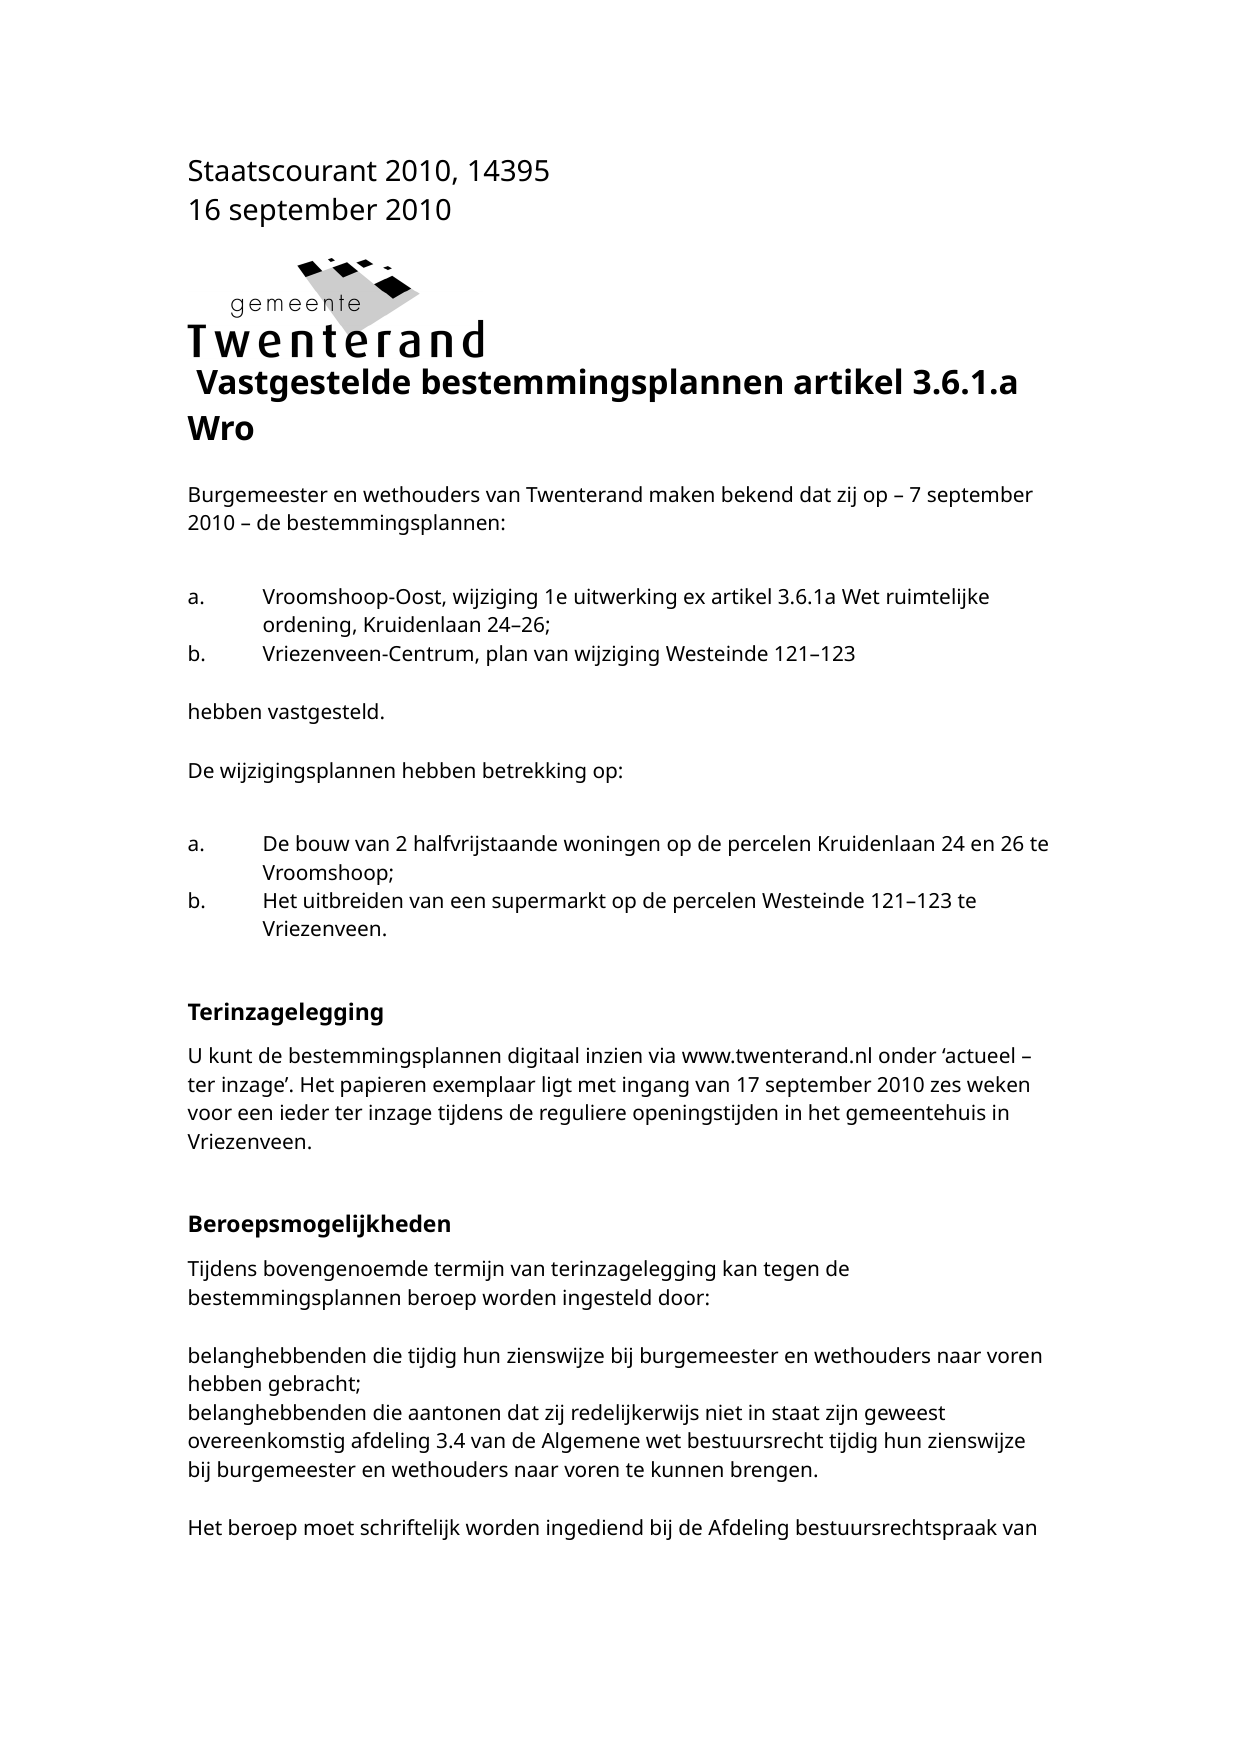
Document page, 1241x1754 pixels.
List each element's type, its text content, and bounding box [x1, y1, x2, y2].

text belanghebbenden die aantonen dat zij redelijkerwijs niet in staat zijn geweest overeenkomstig afdeling 3.4 van de Algemene wet bestuursrecht tijdig hun zienswijze bij burgemeester en wethouders naar voren te kunnen brengen. [187, 1398, 1053, 1483]
subtitle Beroepsmogelijkheden [187, 1208, 1053, 1239]
picture [187, 258, 484, 359]
text De wijzigingsplannen hebben betrekking op: [187, 756, 1053, 784]
text 16 september 2010 [187, 190, 1053, 229]
text Het beroep moet schriftelijk worden ingediend bij de Afdeling bestuursrechtspraak van [187, 1513, 1053, 1542]
text U kunt de bestemmingsplannen digitaal inzien via www.twenterand.nl onder ‘actueel – ter inzage’. Het papieren exemplaar ligt met ingang van 17 september 2010 zes weken voor een ieder ter inzage tijdens de reguliere openingstijden in het gemeentehuis in Vriezenveen. [187, 1042, 1053, 1155]
list Vriezenveen-Centrum, plan van wijziging Westeinde 121–123 [187, 639, 1053, 667]
subtitle Vastgestelde bestemmingsplannen artikel 3.6.1.a Wro [187, 271, 1053, 450]
text hebben vastgesteld. [187, 697, 1053, 726]
text Tijdens bovengenoemde termijn van terinzagelegging kan tegen de bestemmingsplannen beroep worden ingesteld door: [187, 1254, 1053, 1311]
list Vroomshoop-Oost, wijziging 1e uitwerking ex artikel 3.6.1a Wet ruimtelijke ordening, Kruidenlaan 24–26; [187, 582, 1053, 639]
list De bouw van 2 halfvrijstaande woningen op de percelen Kruidenlaan 24 en 26 te Vroomshoop; [187, 829, 1053, 886]
list Het uitbreiden van een supermarkt op de percelen Westeinde 121–123 te Vriezenveen. [187, 886, 1053, 943]
text Staatscourant 2010, 14395 [187, 150, 1053, 190]
text Burgemeester en wethouders van Twenterand maken bekend dat zij op – 7 september 2010 – de bestemmingsplannen: [187, 480, 1053, 537]
subtitle Terinzagelegging [187, 995, 1053, 1027]
text belanghebbenden die tijdig hun zienswijze bij burgemeester en wethouders naar voren hebben gebracht; [187, 1341, 1053, 1398]
